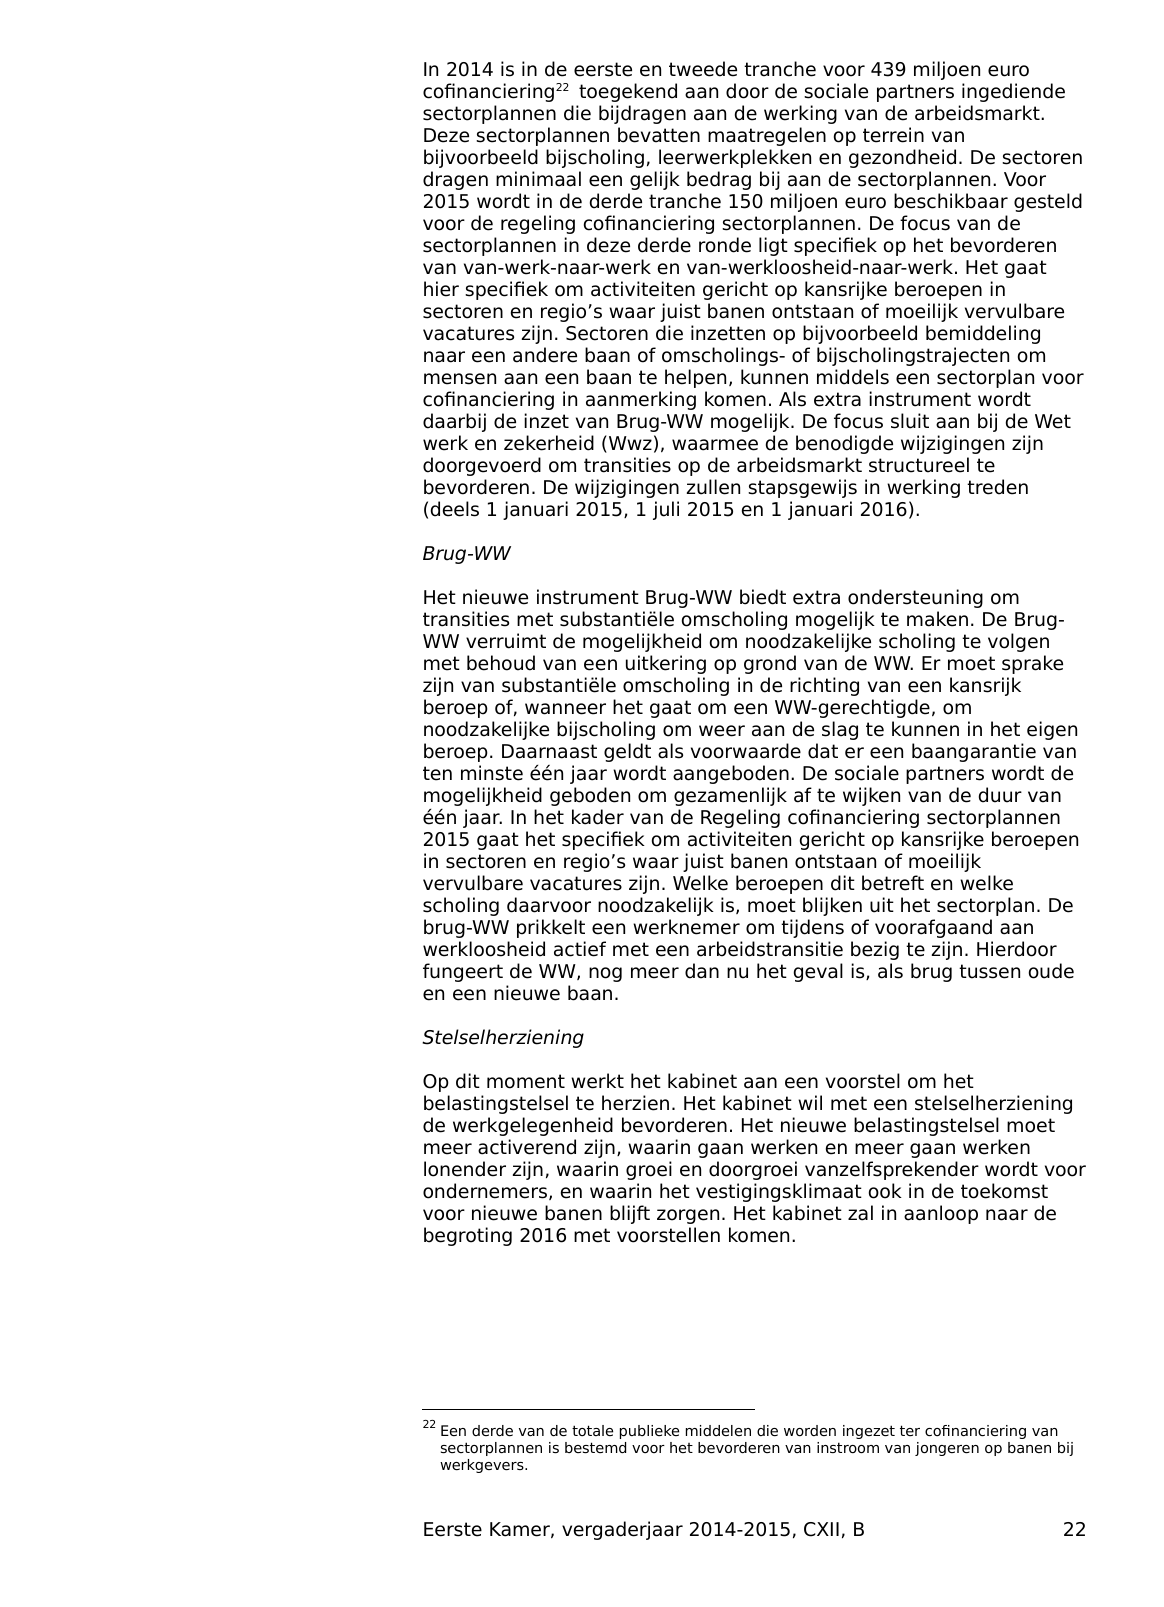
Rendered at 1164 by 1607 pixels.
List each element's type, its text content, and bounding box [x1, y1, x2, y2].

text In 2014 is in de eerste en tweede tranche voor 439 miljoen euro cofinanciering toegekend aan door de sociale partners ingediende sectorplannen die bijdragen aan de werking van de arbeidsmarkt. Deze sectorplannen bevatten maatregelen op terrein van bijvoorbeeld bijscholing, leerwerkplekken en gezondheid. De sectoren dragen minimaal een gelijk bedrag bij aan de sectorplannen. Voor 2015 wordt in de derde tranche 150 miljoen euro beschikbaar gesteld voor de regeling cofinanciering sectorplannen. De focus van de sectorplannen in deze derde ronde ligt specifiek op het bevorderen van van-werk-naar-werk en van-werkloosheid-naar-werk. Het gaat hier specifiek om activiteiten gericht op kansrijke beroepen in sectoren en regio’s waar juist banen ontstaan of moeilijk vervulbare vacatures zijn. Sectoren die inzetten op bijvoorbeeld bemiddeling naar een andere baan of omscholings- of bijscholingstrajecten om mensen aan een baan te helpen, kunnen middels een sectorplan voor cofinanciering in aanmerking komen. Als extra instrument wordt daarbij de inzet van Brug-WW mogelijk. De focus sluit aan bij de Wet werk en zekerheid (Wwz), waarmee de benodigde wijzigingen zijn doorgevoerd om transities op de arbeidsmarkt structureel te bevorderen. De wijzigingen zullen stapsgewijs in werking treden (deels 1 januari 2015, 1 juli 2015 en 1 januari 2016). [422, 59, 1087, 521]
subtitle Brug-WW [422, 543, 1087, 565]
text Op dit moment werkt het kabinet aan een voorstel om het belastingstelsel te herzien. Het kabinet wil met een stelselherziening de werkgelegenheid bevorderen. Het nieuwe belastingstelsel moet meer activerend zijn, waarin gaan werken en meer gaan werken lonender zijn, waarin groei en doorgroei vanzelfsprekender wordt voor ondernemers, en waarin het vestigingsklimaat ook in de toekomst voor nieuwe banen blijft zorgen. Het kabinet zal in aanloop naar de begroting 2016 met voorstellen komen. [422, 1071, 1087, 1247]
text Een derde van de totale publieke middelen die worden ingezet ter cofinanciering van sectorplannen is bestemd voor het bevorderen van instroom van jongeren op banen bij werkgevers. [422, 1418, 1087, 1474]
text Het nieuwe instrument Brug-WW biedt extra ondersteuning om transities met substantiële omscholing mogelijk te maken. De Brug-WW verruimt de mogelijkheid om noodzakelijke scholing te volgen met behoud van een uitkering op grond van de WW. Er moet sprake zijn van substantiële omscholing in de richting van een kansrijk beroep of, wanneer het gaat om een WW-gerechtigde, om noodzakelijke bijscholing om weer aan de slag te kunnen in het eigen beroep. Daarnaast geldt als voorwaarde dat er een baangarantie van ten minste één jaar wordt aangeboden. De sociale partners wordt de mogelijkheid geboden om gezamenlijk af te wijken van de duur van één jaar. In het kader van de Regeling cofinanciering sectorplannen 2015 gaat het specifiek om activiteiten gericht op kansrijke beroepen in sectoren en regio’s waar juist banen ontstaan of moeilijk vervulbare vacatures zijn. Welke beroepen dit betreft en welke scholing daarvoor noodzakelijk is, moet blijken uit het sectorplan. De brug-WW prikkelt een werknemer om tijdens of voorafgaand aan werkloosheid actief met een arbeidstransitie bezig te zijn. Hierdoor fungeert de WW, nog meer dan nu het geval is, als brug tussen oude en een nieuwe baan. [422, 587, 1087, 1004]
subtitle Stelselherziening [422, 1027, 1087, 1049]
